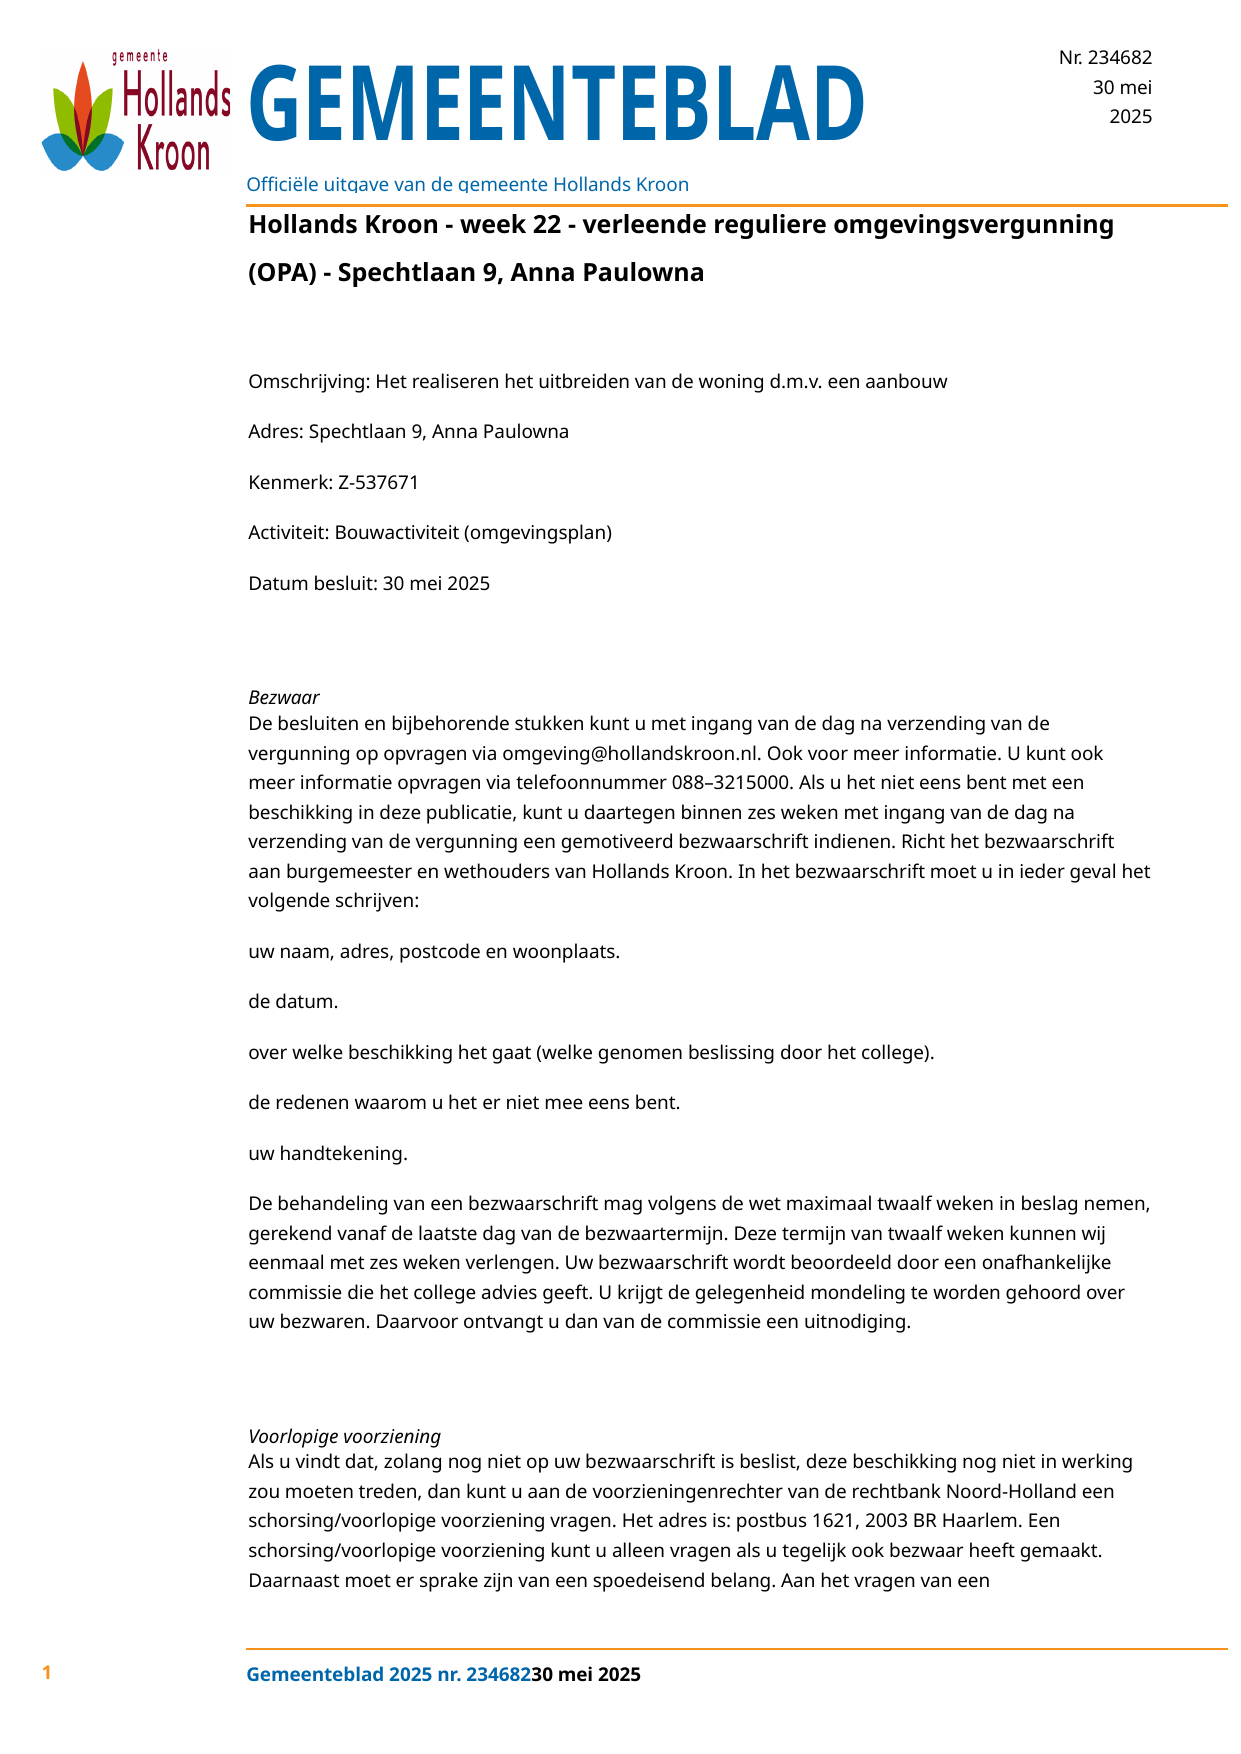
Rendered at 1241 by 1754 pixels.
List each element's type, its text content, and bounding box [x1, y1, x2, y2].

text Activiteit: Bouwactiviteit (omgevingsplan) [248, 519, 1152, 545]
text Kenmerk: Z-537671 [248, 469, 1152, 495]
text uw naam, adres, postcode en woonplaats. [248, 938, 1152, 964]
text Hollands Kroon - week 22 - verleende reguliere omgevingsvergunning (OPA) - Spechtlaan 9, Anna Paulowna [248, 207, 1152, 288]
text Als u vindt dat, zolang nog niet op uw bezwaarschrift is beslist, deze beschikking nog niet in werking zou moeten treden, dan kunt u aan de voorzieningenrechter van de rechtbank Noord-Holland een schorsing/voorlopige voorziening vragen. Het adres is: postbus 1621, 2003 BR Haarlem. Een schorsing/voorlopige voorziening kunt u alleen vragen als u tegelijk ook bezwaar heeft gemaakt. Daarnaast moet er sprake zijn van een spoedeisend belang. Aan het vragen van een [248, 1448, 1152, 1593]
text Omschrijving: Het realiseren het uitbreiden van de woning d.m.v. een aanbouw [248, 368, 1152, 394]
text over welke beschikking het gaat (welke genomen beslissing door het college). [248, 1039, 1152, 1064]
text Adres: Spechtlaan 9, Anna Paulowna [248, 419, 1152, 444]
text de datum. [248, 988, 1152, 1014]
text De behandeling van een bezwaarschrift mag volgens de wet maximaal twaalf weken in beslag nemen, gerekend vanaf de laatste dag van de bezwaartermijn. Deze termijn van twaalf weken kunnen wij eenmaal met zes weken verlengen. Uw bezwaarschrift wordt beoordeeld door een onafhankelijke commissie die het college advies geeft. U krijgt de gelegenheid mondeling te worden gehoord over uw bezwaren. Daarvoor ontvangt u dan van de commissie een uitnodiging. [248, 1190, 1152, 1334]
picture [41, 47, 231, 172]
text Voorlopige voorziening [248, 1423, 1152, 1448]
text Datum besluit: 30 mei 2025 [248, 570, 1152, 596]
text Bezwaar [248, 684, 1152, 710]
text uw handtekening. [248, 1140, 1152, 1165]
text de redenen waarom u het er niet mee eens bent. [248, 1089, 1152, 1115]
text De besluiten en bijbehorende stukken kunt u met ingang van de dag na verzending van de vergunning op opvragen via omgeving@hollandskroon.nl. Ook voor meer informatie. U kunt ook meer informatie opvragen via telefoonnummer 088–3215000. Als u het niet eens bent met een beschikking in deze publicatie, kunt u daartegen binnen zes weken met ingang van de dag na verzending van de vergunning een gemotiveerd bezwaarschrift indienen. Richt het bezwaarschrift aan burgemeester en wethouders van Hollands Kroon. In het bezwaarschrift moet u in ieder geval het volgende schrijven: [248, 710, 1152, 913]
